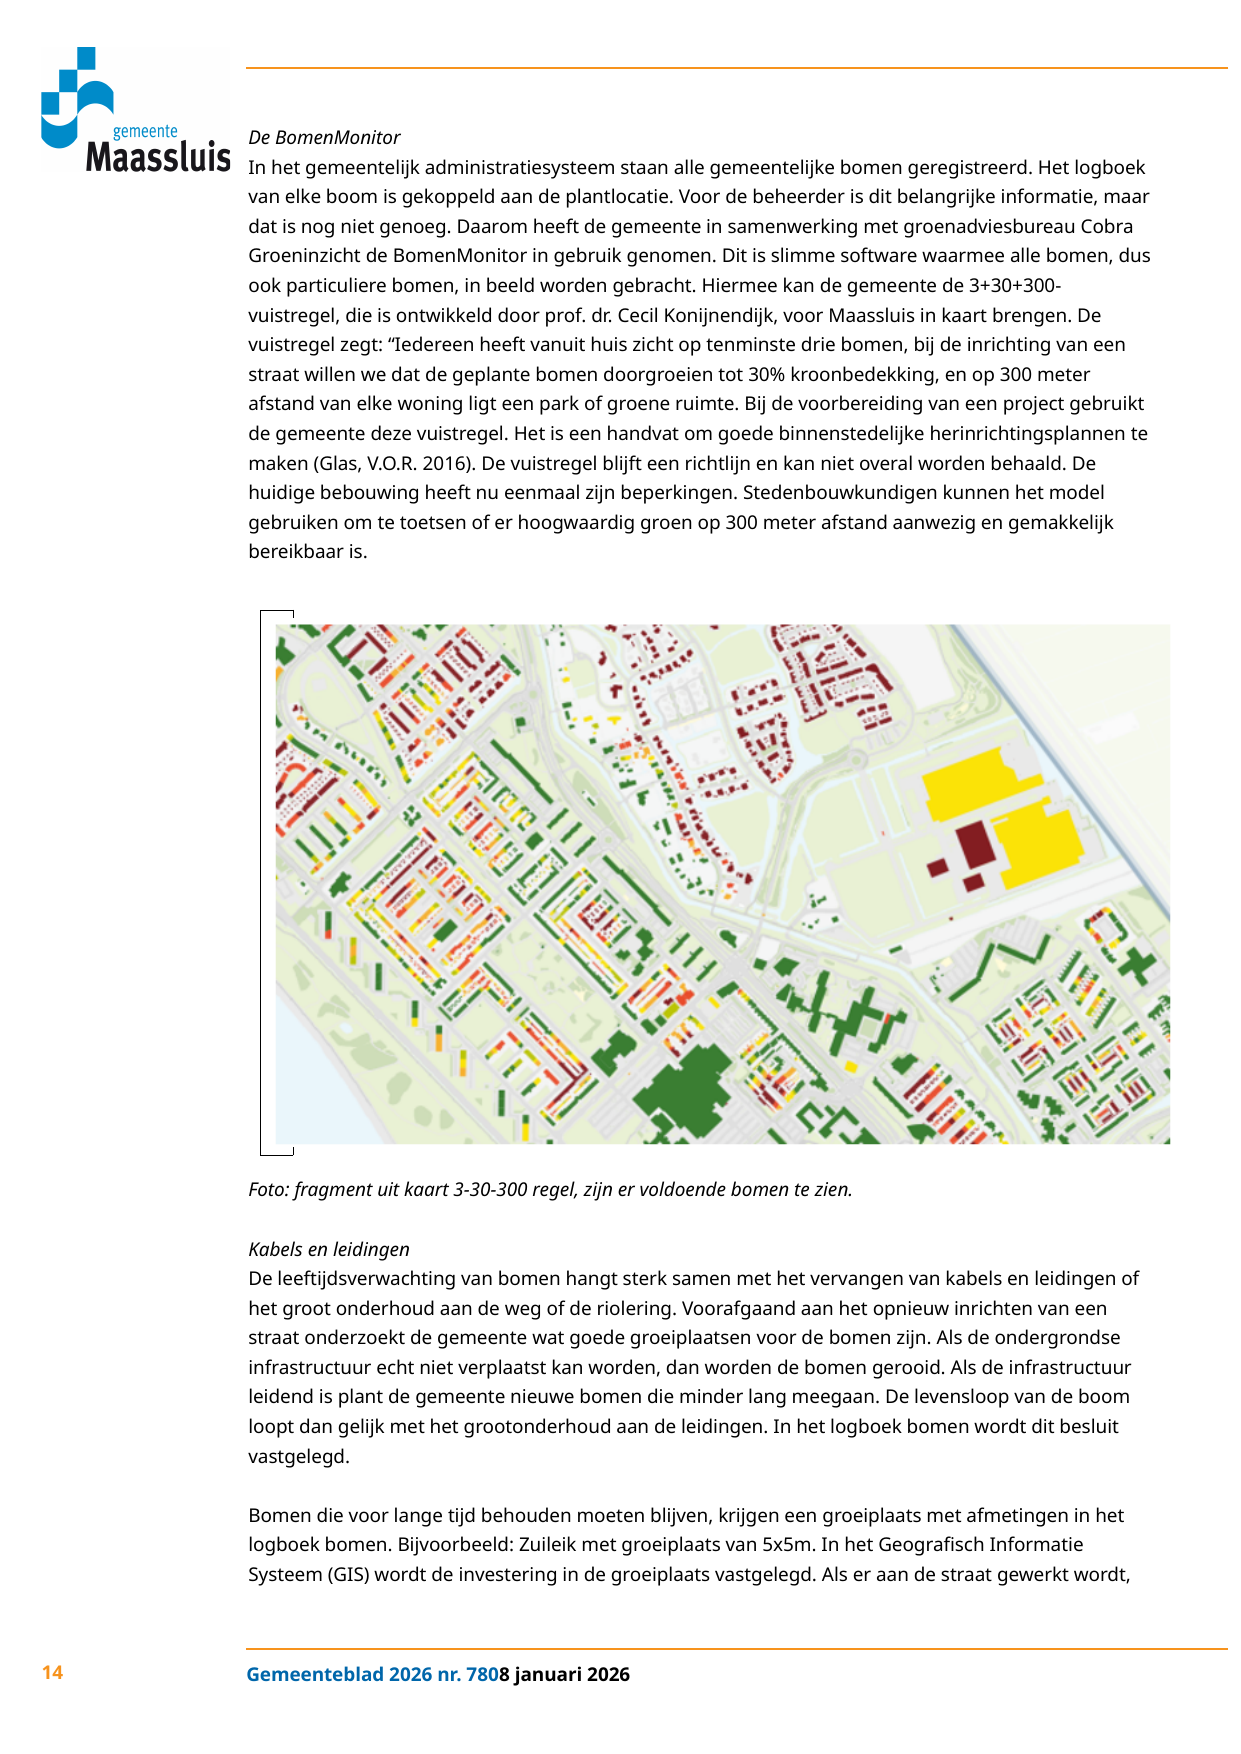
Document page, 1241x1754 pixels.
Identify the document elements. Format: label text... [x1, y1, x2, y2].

text De leeftijdsverwachting van bomen hangt sterk samen met het vervangen van kabels en leidingen of het groot onderhoud aan de weg of de riolering. Voorafgaand aan het opnieuw inrichten van een straat onderzoekt de gemeente wat goede groeiplaatsen voor de bomen zijn. Als de ondergrondse infrastructuur echt niet verplaatst kan worden, dan worden de bomen gerooid. Als de infrastructuur leidend is plant de gemeente nieuwe bomen die minder lang meegaan. De levensloop van de boom loopt dan gelijk met het grootonderhoud aan de leidingen. In het logboek bomen wordt dit besluit vastgelegd. [248, 1265, 1152, 1469]
text Kabels en leidingen [248, 1236, 1152, 1262]
text Foto: fragment uit kaart 3-30-300 regel, zijn er voldoende bomen te zien. [248, 1177, 1152, 1202]
text Bomen die voor lange tijd behouden moeten blijven, krijgen een groeiplaats met afmetingen in het logboek bomen. Bijvoorbeeld: Zuileik met groeiplaats van 5x5m. In het Geografisch Informatie Systeem (GIS) wordt de investering in de groeiplaats vastgelegd. Als er aan de straat gewerkt wordt, [248, 1502, 1152, 1587]
text De BomenMonitor [248, 124, 1152, 150]
text In het gemeentelijk administratiesysteem staan alle gemeentelijke bomen geregistreerd. Het logboek van elke boom is gekoppeld aan de plantlocatie. Voor de beheerder is dit belangrijke informatie, maar dat is nog niet genoeg. Daarom heeft de gemeente in samenwerking met groenadviesbureau Cobra Groeninzicht de BomenMonitor in gebruik genomen. Dit is slimme software waarmee alle bomen, dus ook particuliere bomen, in beeld worden gebracht. Hiermee kan de gemeente de 3+30+300-vuistregel, die is ontwikkeld door prof. dr. Cecil Konijnendijk, voor Maassluis in kaart brengen. De vuistregel zegt: “Iedereen heeft vanuit huis zicht op tenminste drie bomen, bij de inrichting van een straat willen we dat de geplante bomen doorgroeien tot 30% kroonbedekking, en op 300 meter afstand van elke woning ligt een park of groene ruimte. Bij de voorbereiding van een project gebruikt de gemeente deze vuistregel. Het is een handvat om goede binnenstedelijke herinrichtingsplannen te maken (Glas, V.O.R. 2016). De vuistregel blijft een richtlijn en kan niet overal worden behaald. De huidige bebouwing heeft nu eenmaal zijn beperkingen. Stedenbouwkundigen kunnen het model gebruiken om te toetsen of er hoogwaardig groen op 300 meter afstand aanwezig en gemakkelijk bereikbaar is. [248, 154, 1152, 564]
picture [41, 47, 231, 172]
picture [41, 47, 77, 92]
picture [268, 618, 1173, 1147]
